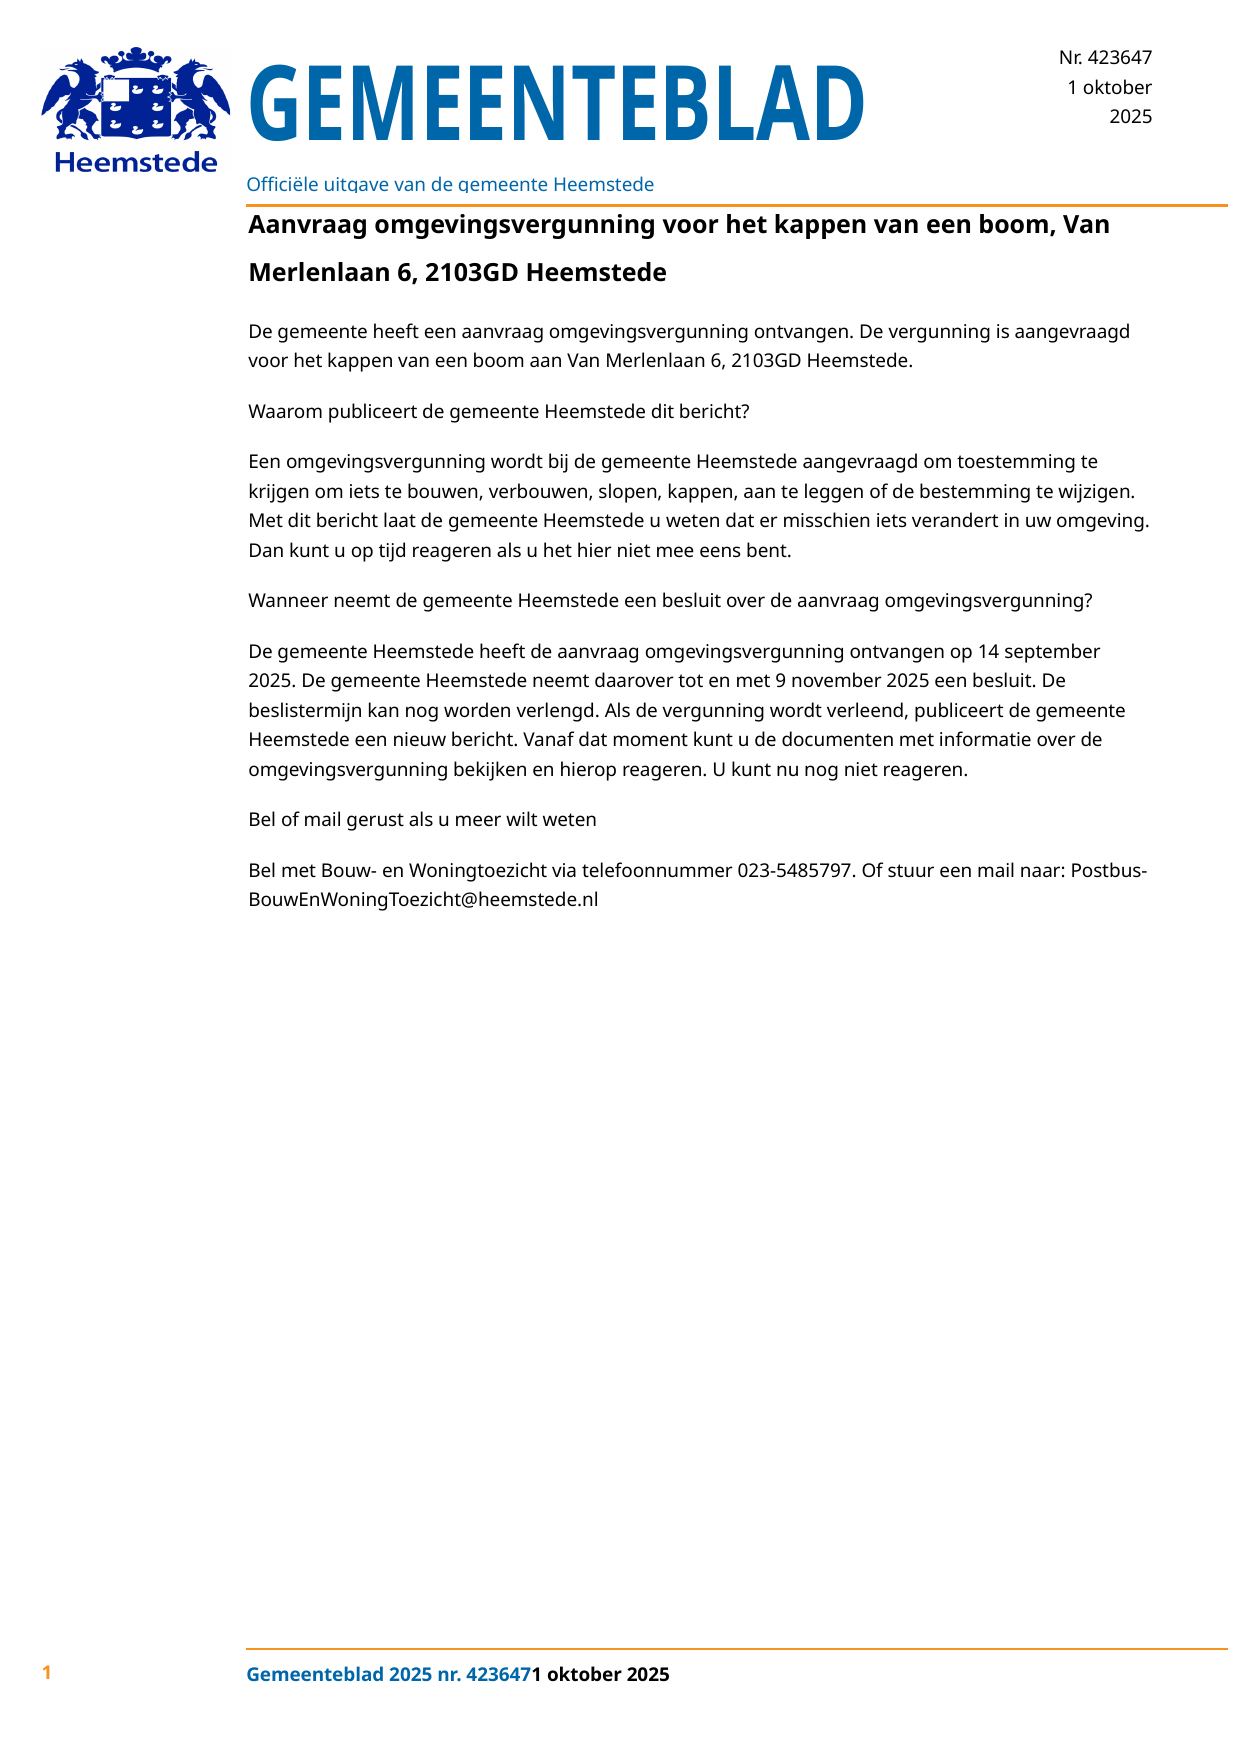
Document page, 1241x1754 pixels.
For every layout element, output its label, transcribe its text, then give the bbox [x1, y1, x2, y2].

text Bel met Bouw- en Woningtoezicht via telefoonnummer 023-5485797. Of stuur een mail naar: Postbus-BouwEnWoningToezicht@heemstede.nl [248, 857, 1152, 912]
text Wanneer neemt de gemeente Heemstede een besluit over de aanvraag omgevingsvergunning? [248, 587, 1152, 613]
text De gemeente Heemstede heeft de aanvraag omgevingsvergunning ontvangen op 14 september 2025. De gemeente Heemstede neemt daarover tot en met 9 november 2025 een besluit. De beslistermijn kan nog worden verlengd. Als de vergunning wordt verleend, publiceert de gemeente Heemstede een nieuw bericht. Vanaf dat moment kunt u de documenten met informatie over de omgevingsvergunning bekijken en hierop reageren. U kunt nu nog niet reageren. [248, 638, 1152, 782]
text Waarom publiceert de gemeente Heemstede dit bericht? [248, 398, 1152, 424]
picture [41, 47, 231, 172]
text Een omgevingsvergunning wordt bij de gemeente Heemstede aangevraagd om toestemming te krijgen om iets te bouwen, verbouwen, slopen, kappen, aan te leggen of de bestemming te wijzigen. Met dit bericht laat de gemeente Heemstede u weten dat er misschien iets verandert in uw omgeving. Dan kunt u op tijd reageren als u het hier niet mee eens bent. [248, 448, 1152, 563]
text Bel of mail gerust als u meer wilt weten [248, 807, 1152, 832]
text Aanvraag omgevingsvergunning voor het kappen van een boom, Van Merlenlaan 6, 2103GD Heemstede [248, 207, 1152, 288]
text De gemeente heeft een aanvraag omgevingsvergunning ontvangen. De vergunning is aangevraagd voor het kappen van een boom aan Van Merlenlaan 6, 2103GD Heemstede. [248, 318, 1152, 373]
